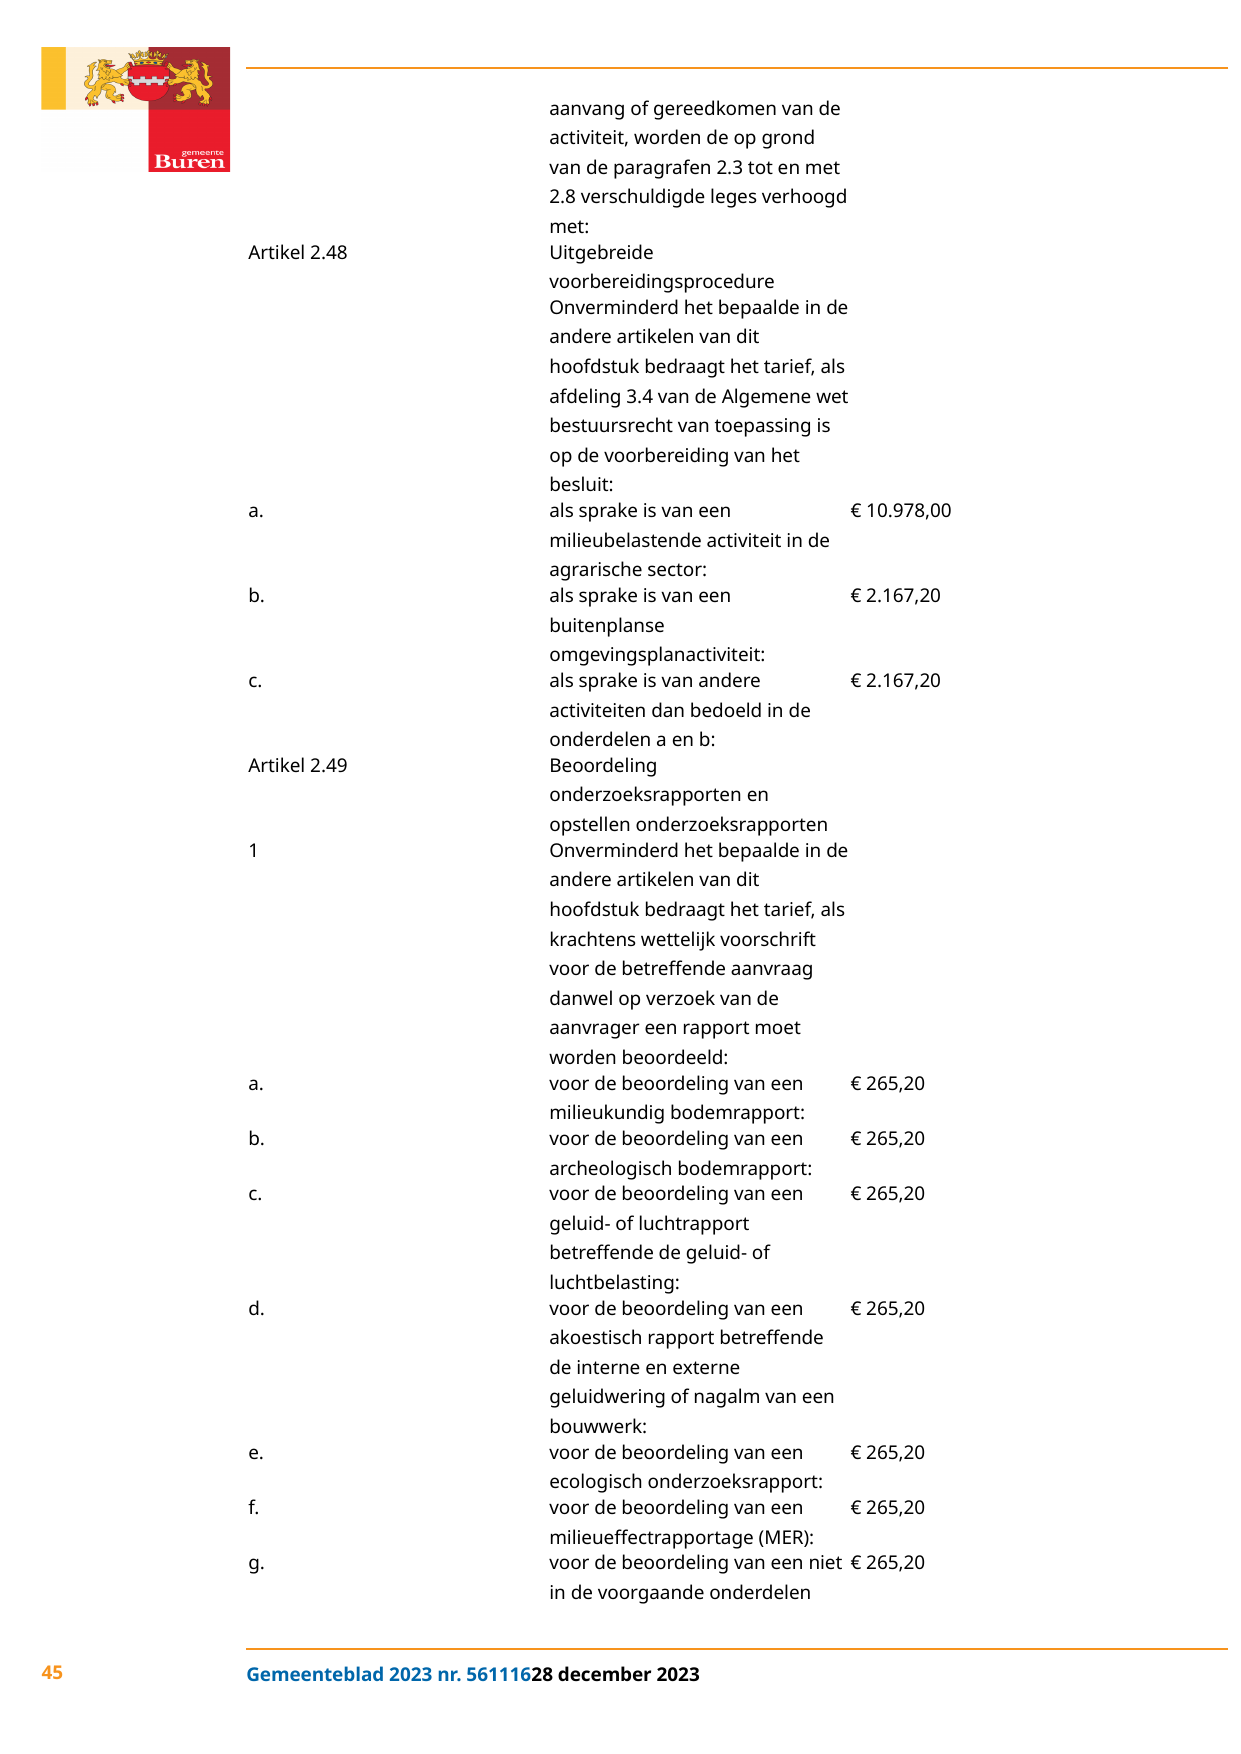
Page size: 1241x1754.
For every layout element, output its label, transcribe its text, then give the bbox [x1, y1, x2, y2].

table_cell € 265,20 [850, 1180, 1152, 1295]
table_cell € 265,20 [850, 1439, 1152, 1494]
table_cell a. [248, 498, 549, 582]
table_cell € 10.978,00 [850, 498, 1152, 582]
table_cell [248, 95, 549, 239]
table_cell als sprake is van een buitenplanse omgevingsplanactiviteit: [549, 582, 850, 667]
table_cell e. [248, 1439, 549, 1494]
table_cell voor de beoordeling van een ecologisch onderzoeksrapport: [549, 1439, 850, 1494]
table_cell Artikel 2.49 [248, 752, 549, 837]
table_cell c. [248, 667, 549, 752]
table_cell voor de beoordeling van een akoestisch rapport betreffende de interne en externe geluidwering of nagalm van een bouwwerk: [549, 1295, 850, 1439]
table_cell € 2.167,20 [850, 582, 1152, 667]
table_cell voor de beoordeling van een geluid- of luchtrapport betreffende de geluid- of luchtbelasting: [549, 1180, 850, 1295]
table_cell 1 [248, 837, 549, 1070]
table_cell [248, 294, 549, 497]
table_cell [850, 95, 1152, 239]
table_cell € 265,20 [850, 1550, 1152, 1605]
table_cell g. [248, 1550, 549, 1605]
table_cell b. [248, 1125, 549, 1180]
table_cell Beoordeling onderzoeksrapporten en opstellen onderzoeksrapporten [549, 752, 850, 837]
table_cell [850, 837, 1152, 1070]
table_cell Onverminderd het bepaalde in de andere artikelen van dit hoofdstuk bedraagt het tarief, als afdeling 3.4 van de Algemene wet bestuursrecht van toepassing is op de voorbereiding van het besluit: [549, 294, 850, 497]
table_cell voor de beoordeling van een milieukundig bodemrapport: [549, 1070, 850, 1125]
table_cell € 265,20 [850, 1125, 1152, 1180]
table_cell c. [248, 1180, 549, 1295]
table_cell als sprake is van andere activiteiten dan bedoeld in de onderdelen a en b: [549, 667, 850, 752]
table_cell f. [248, 1494, 549, 1549]
table_cell voor de beoordeling van een niet in de voorgaande onderdelen [549, 1550, 850, 1605]
table_cell [850, 752, 1152, 837]
table_cell a. [248, 1070, 549, 1125]
table_cell € 265,20 [850, 1295, 1152, 1439]
table_cell € 265,20 [850, 1070, 1152, 1125]
table_cell b. [248, 582, 549, 667]
table_cell d. [248, 1295, 549, 1439]
table_cell Artikel 2.48 [248, 239, 549, 294]
table_cell voor de beoordeling van een archeologisch bodemrapport: [549, 1125, 850, 1180]
table_cell [850, 294, 1152, 497]
picture [41, 47, 231, 172]
table_cell voor de beoordeling van een milieueffectrapportage (MER): [549, 1494, 850, 1549]
table_cell aanvang of gereedkomen van de activiteit, worden de op grond van de paragrafen 2.3 tot en met 2.8 verschuldigde leges verhoogd met: [549, 95, 850, 239]
table_cell [850, 239, 1152, 294]
table_cell als sprake is van een milieubelastende activiteit in de agrarische sector: [549, 498, 850, 582]
table_cell Onverminderd het bepaalde in de andere artikelen van dit hoofdstuk bedraagt het tarief, als krachtens wettelijk voorschrift voor de betreffende aanvraag danwel op verzoek van de aanvrager een rapport moet worden beoordeeld: [549, 837, 850, 1070]
table_cell € 265,20 [850, 1494, 1152, 1549]
table_cell € 2.167,20 [850, 667, 1152, 752]
table_cell Uitgebreide voorbereidingsprocedure [549, 239, 850, 294]
